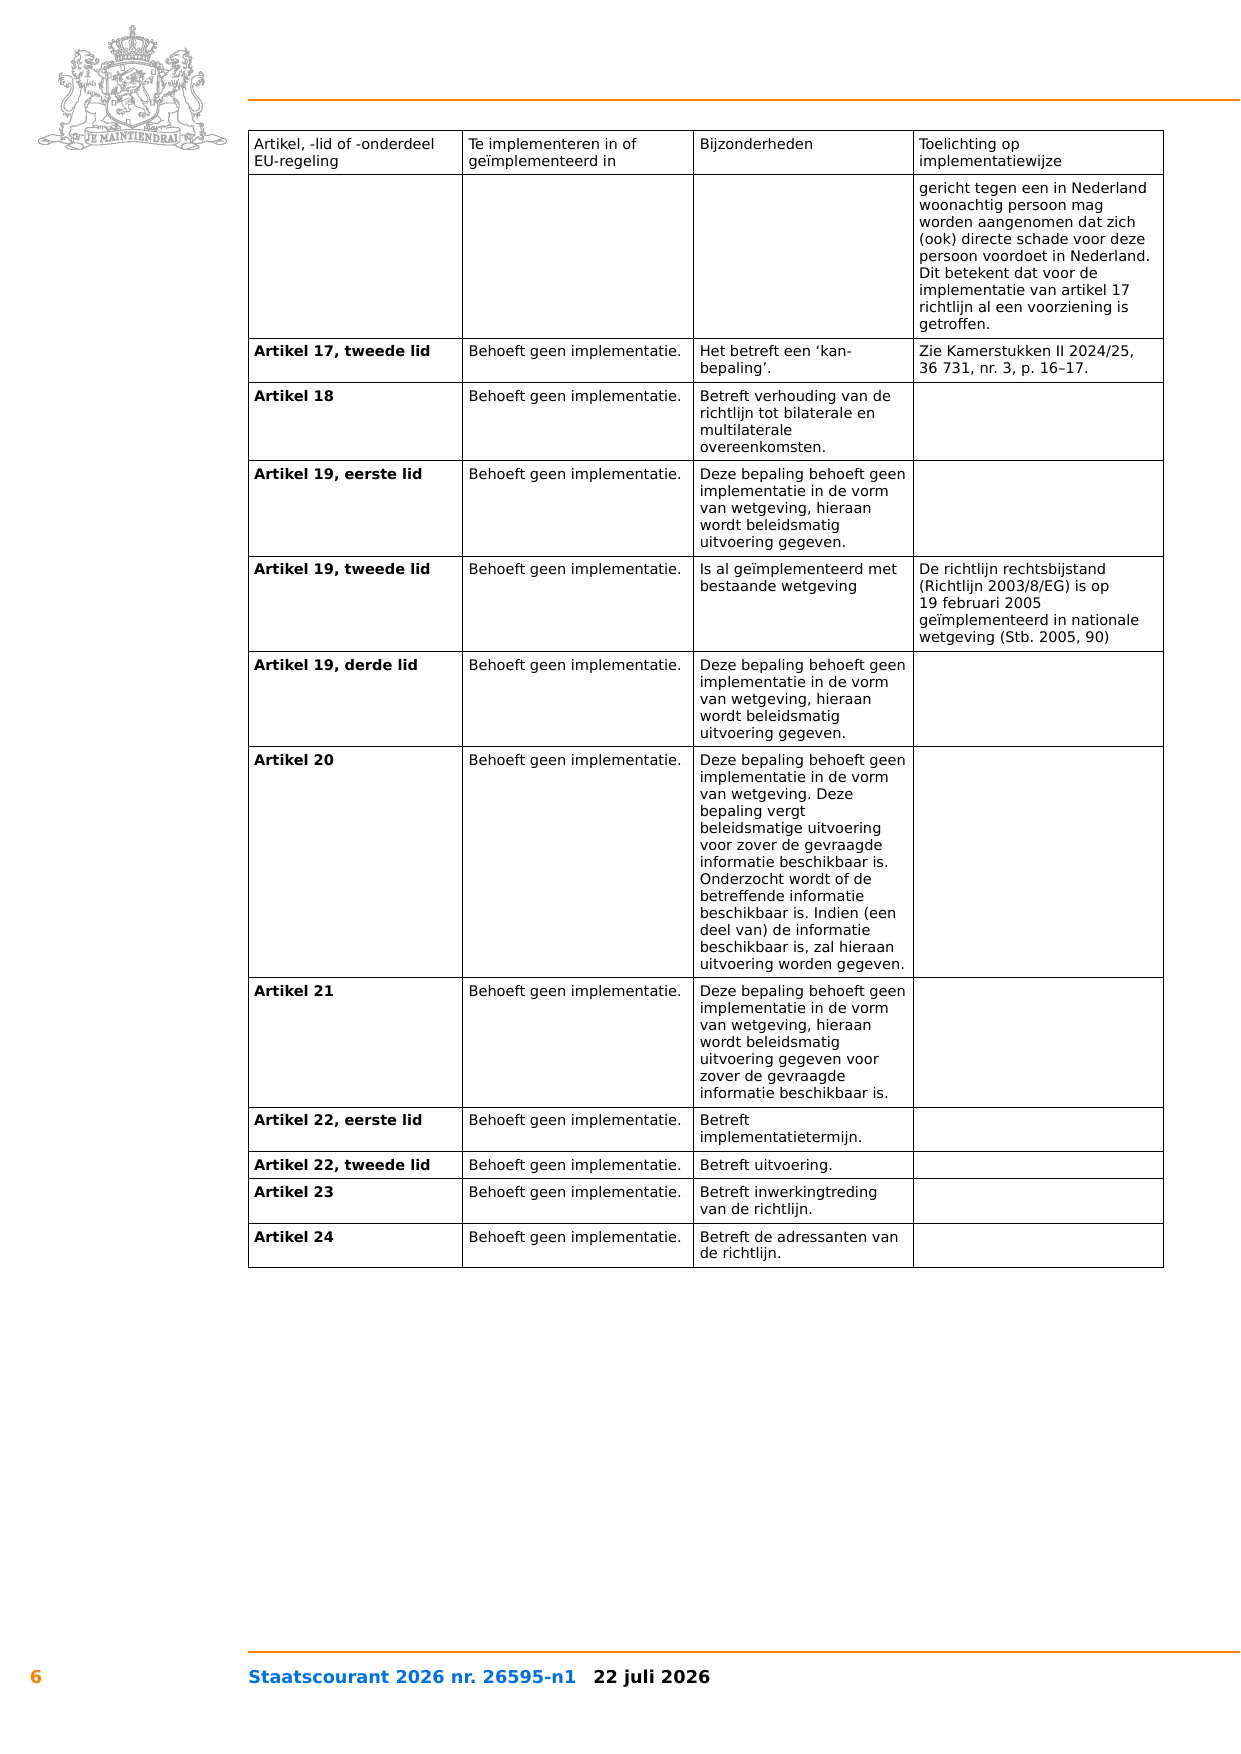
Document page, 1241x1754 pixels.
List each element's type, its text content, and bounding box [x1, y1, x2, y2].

table_cell [694, 175, 913, 337]
table_cell Artikel 23 [249, 1179, 462, 1223]
table_cell [914, 383, 1163, 460]
table_header Toelichting op implementatiewijze [914, 131, 1163, 174]
table_cell [914, 978, 1163, 1107]
table_cell Artikel 22, tweede lid [249, 1152, 462, 1178]
table_cell Behoeft geen implementatie. [463, 383, 693, 460]
table_cell gericht tegen een in Nederland woonachtig persoon mag worden aangenomen dat zich (ook) directe schade voor deze persoon voordoet in Nederland. Dit betekent dat voor de implementatie van artikel 17 richtlijn al een voorziening is getroffen. [914, 175, 1163, 337]
table_cell Zie Kamerstukken II 2024/25, 36 731, nr. 3, p. 16–17. [914, 339, 1163, 382]
table_cell [914, 461, 1163, 556]
table_header Artikel, -lid of -onderdeel EU-regeling [249, 131, 462, 174]
table_cell Betreft implementatietermijn. [694, 1108, 913, 1151]
table_cell Betreft inwerkingtreding van de richtlijn. [694, 1179, 913, 1223]
table_cell [914, 1152, 1163, 1178]
table_cell Deze bepaling behoeft geen implementatie in de vorm van wetgeving, hieraan wordt beleidsmatig uitvoering gegeven voor zover de gevraagde informatie beschikbaar is. [694, 978, 913, 1107]
picture [38, 25, 227, 150]
table_cell [914, 1108, 1163, 1151]
table_cell Behoeft geen implementatie. [463, 339, 693, 382]
table_cell Het betreft een ‘kan-bepaling’. [694, 339, 913, 382]
table_cell Betreft uitvoering. [694, 1152, 913, 1178]
table_cell Artikel 19, derde lid [249, 652, 462, 746]
table_header Te implementeren in of geïmplementeerd in [463, 131, 693, 174]
table_cell Deze bepaling behoeft geen implementatie in de vorm van wetgeving. Deze bepaling vergt beleidsmatige uitvoering voor zover de gevraagde informatie beschikbaar is. Onderzocht wordt of de betreffende informatie beschikbaar is. Indien (een deel van) de informatie beschikbaar is, zal hieraan uitvoering worden gegeven. [694, 747, 913, 977]
table_cell Behoeft geen implementatie. [463, 1108, 693, 1151]
table_cell Betreft de adressanten van de richtlijn. [694, 1224, 913, 1267]
table_cell Deze bepaling behoeft geen implementatie in de vorm van wetgeving, hieraan wordt beleidsmatig uitvoering gegeven. [694, 461, 913, 556]
table_cell [914, 747, 1163, 977]
table_cell Behoeft geen implementatie. [463, 461, 693, 556]
table_cell Behoeft geen implementatie. [463, 652, 693, 746]
table_cell Betreft verhouding van de richtlijn tot bilaterale en multilaterale overeenkomsten. [694, 383, 913, 460]
table_cell Artikel 21 [249, 978, 462, 1107]
table_cell Behoeft geen implementatie. [463, 747, 693, 977]
table_cell De richtlijn rechtsbijstand (Richtlijn 2003/8/EG) is op 19 februari 2005 geïmplementeerd in nationale wetgeving (Stb. 2005, 90) [914, 557, 1163, 651]
table_cell Artikel 22, eerste lid [249, 1108, 462, 1151]
table_cell Behoeft geen implementatie. [463, 557, 693, 651]
table_cell [914, 652, 1163, 746]
table_cell [914, 1224, 1163, 1267]
table_cell Artikel 20 [249, 747, 462, 977]
table_cell [463, 175, 693, 337]
table_cell Behoeft geen implementatie. [463, 1152, 693, 1178]
table_cell Is al geïmplementeerd met bestaande wetgeving [694, 557, 913, 651]
table_cell [914, 1179, 1163, 1223]
table_header Bijzonderheden [694, 131, 913, 174]
table_cell [249, 175, 462, 337]
table_cell Behoeft geen implementatie. [463, 1224, 693, 1267]
table_cell Behoeft geen implementatie. [463, 1179, 693, 1223]
table_cell Behoeft geen implementatie. [463, 978, 693, 1107]
table_cell Deze bepaling behoeft geen implementatie in de vorm van wetgeving, hieraan wordt beleidsmatig uitvoering gegeven. [694, 652, 913, 746]
table_cell Artikel 17, tweede lid [249, 339, 462, 382]
table_cell Artikel 19, eerste lid [249, 461, 462, 556]
table_cell Artikel 19, tweede lid [249, 557, 462, 651]
table_cell Artikel 24 [249, 1224, 462, 1267]
table_cell Artikel 18 [249, 383, 462, 460]
